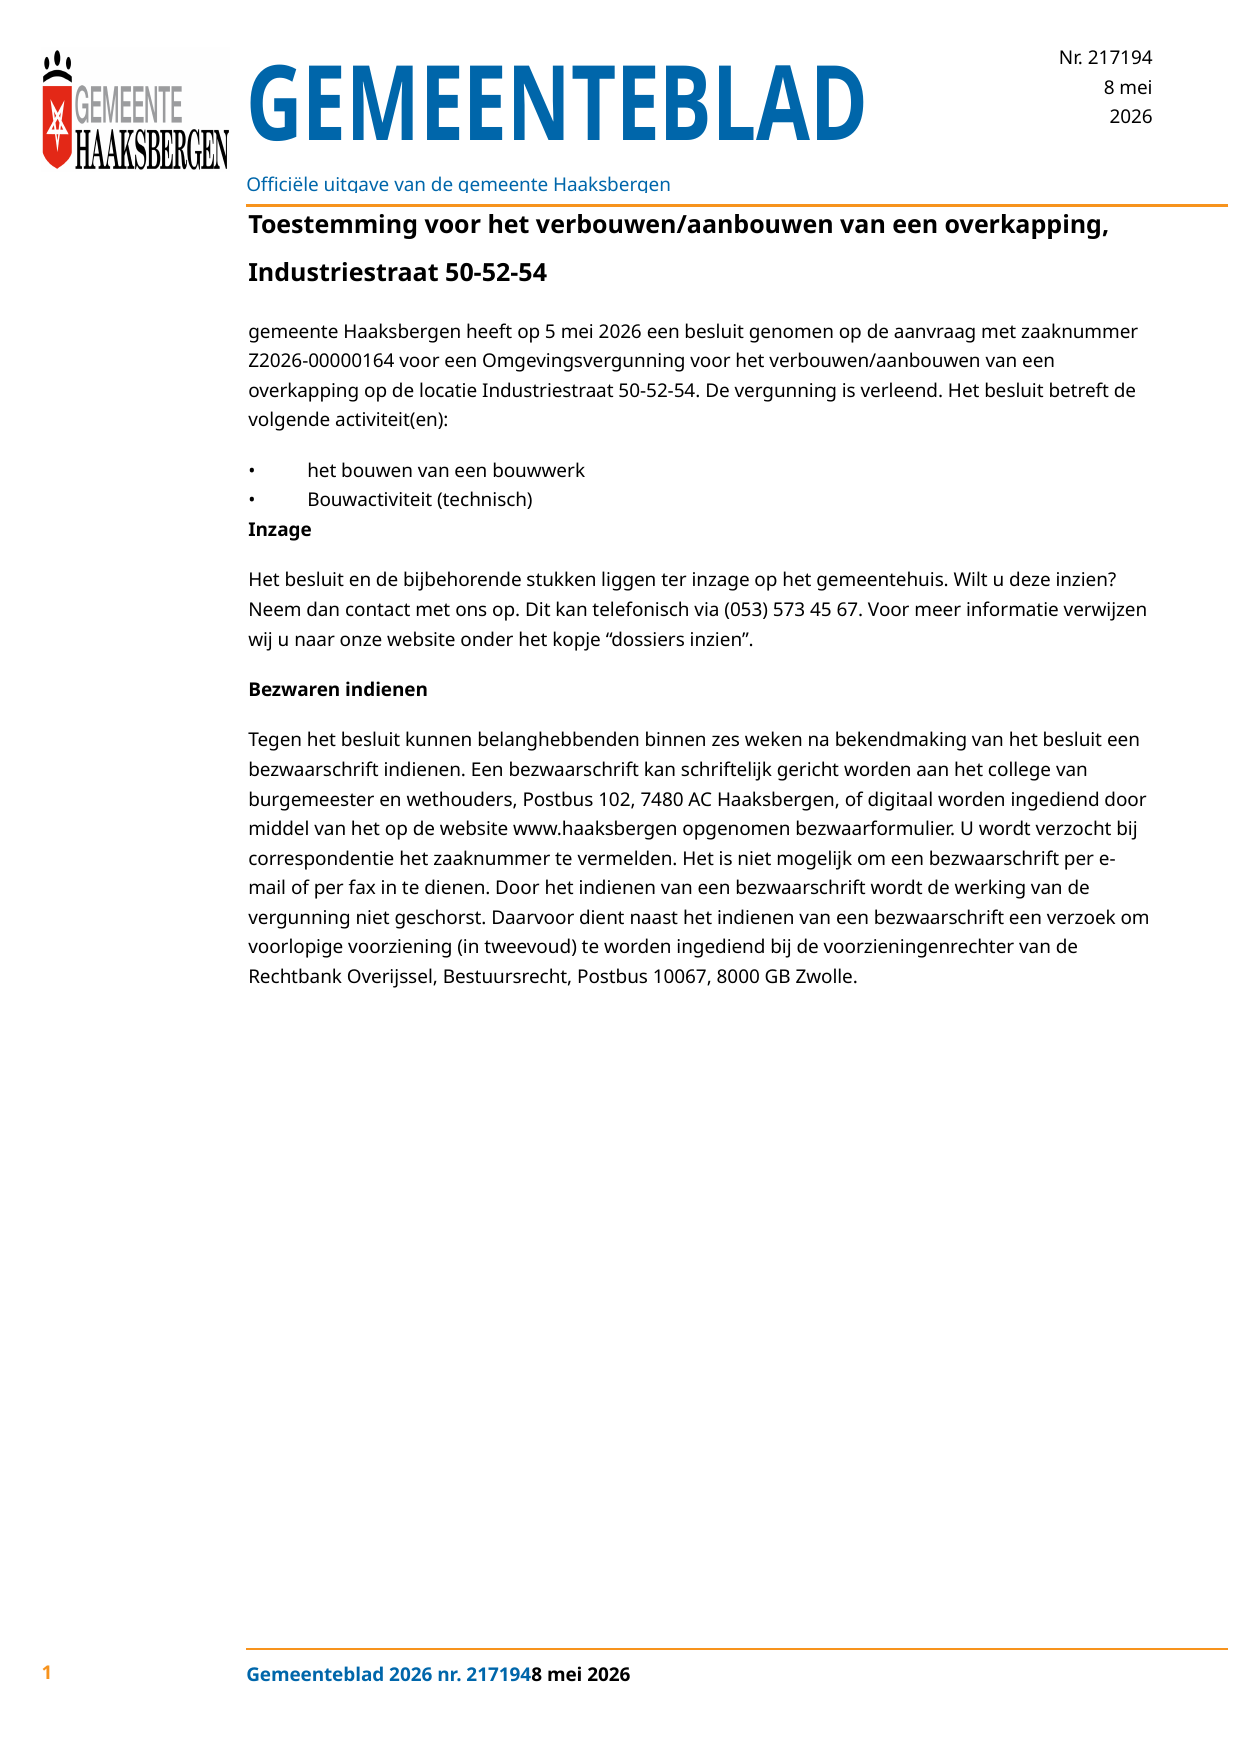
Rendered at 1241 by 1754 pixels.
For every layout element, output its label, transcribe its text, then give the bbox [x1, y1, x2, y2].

text gemeente Haaksbergen heeft op 5 mei 2026 een besluit genomen op de aanvraag met zaaknummer Z2026-00000164 voor een Omgevingsvergunning voor het verbouwen/aanbouwen van een overkapping op de locatie Industriestraat 50-52-54. De vergunning is verleend. Het besluit betreft de volgende activiteit(en): [248, 318, 1152, 432]
list het bouwen van een bouwwerk [248, 457, 1152, 483]
text Het besluit en de bijbehorende stukken liggen ter inzage op het gemeentehuis. Wilt u deze inzien? Neem dan contact met ons op. Dit kan telefonisch via (053) 573 45 67. Voor meer informatie verwijzen wij u naar onze website onder het kopje “dossiers inzien”. [248, 567, 1152, 652]
list Bouwactiviteit (technisch) [248, 487, 1152, 512]
text Bezwaren indienen [248, 676, 1152, 702]
text Inzage [248, 516, 1152, 542]
picture [41, 47, 231, 172]
text Tegen het besluit kunnen belanghebbenden binnen zes weken na bekendmaking van het besluit een bezwaarschrift indienen. Een bezwaarschrift kan schriftelijk gericht worden aan het college van burgemeester en wethouders, Postbus 102, 7480 AC Haaksbergen, of digitaal worden ingediend door middel van het op de website www.haaksbergen opgenomen bezwaarformulier. U wordt verzocht bij correspondentie het zaaknummer te vermelden. Het is niet mogelijk om een bezwaarschrift per e-mail of per fax in te dienen. Door het indienen van een bezwaarschrift wordt de werking van de vergunning niet geschorst. Daarvoor dient naast het indienen van een bezwaarschrift een verzoek om voorlopige voorziening (in tweevoud) te worden ingediend bij de voorzieningenrechter van de Rechtbank Overijssel, Bestuursrecht, Postbus 10067, 8000 GB Zwolle. [248, 727, 1152, 989]
text Toestemming voor het verbouwen/aanbouwen van een overkapping, Industriestraat 50-52-54 [248, 207, 1152, 288]
